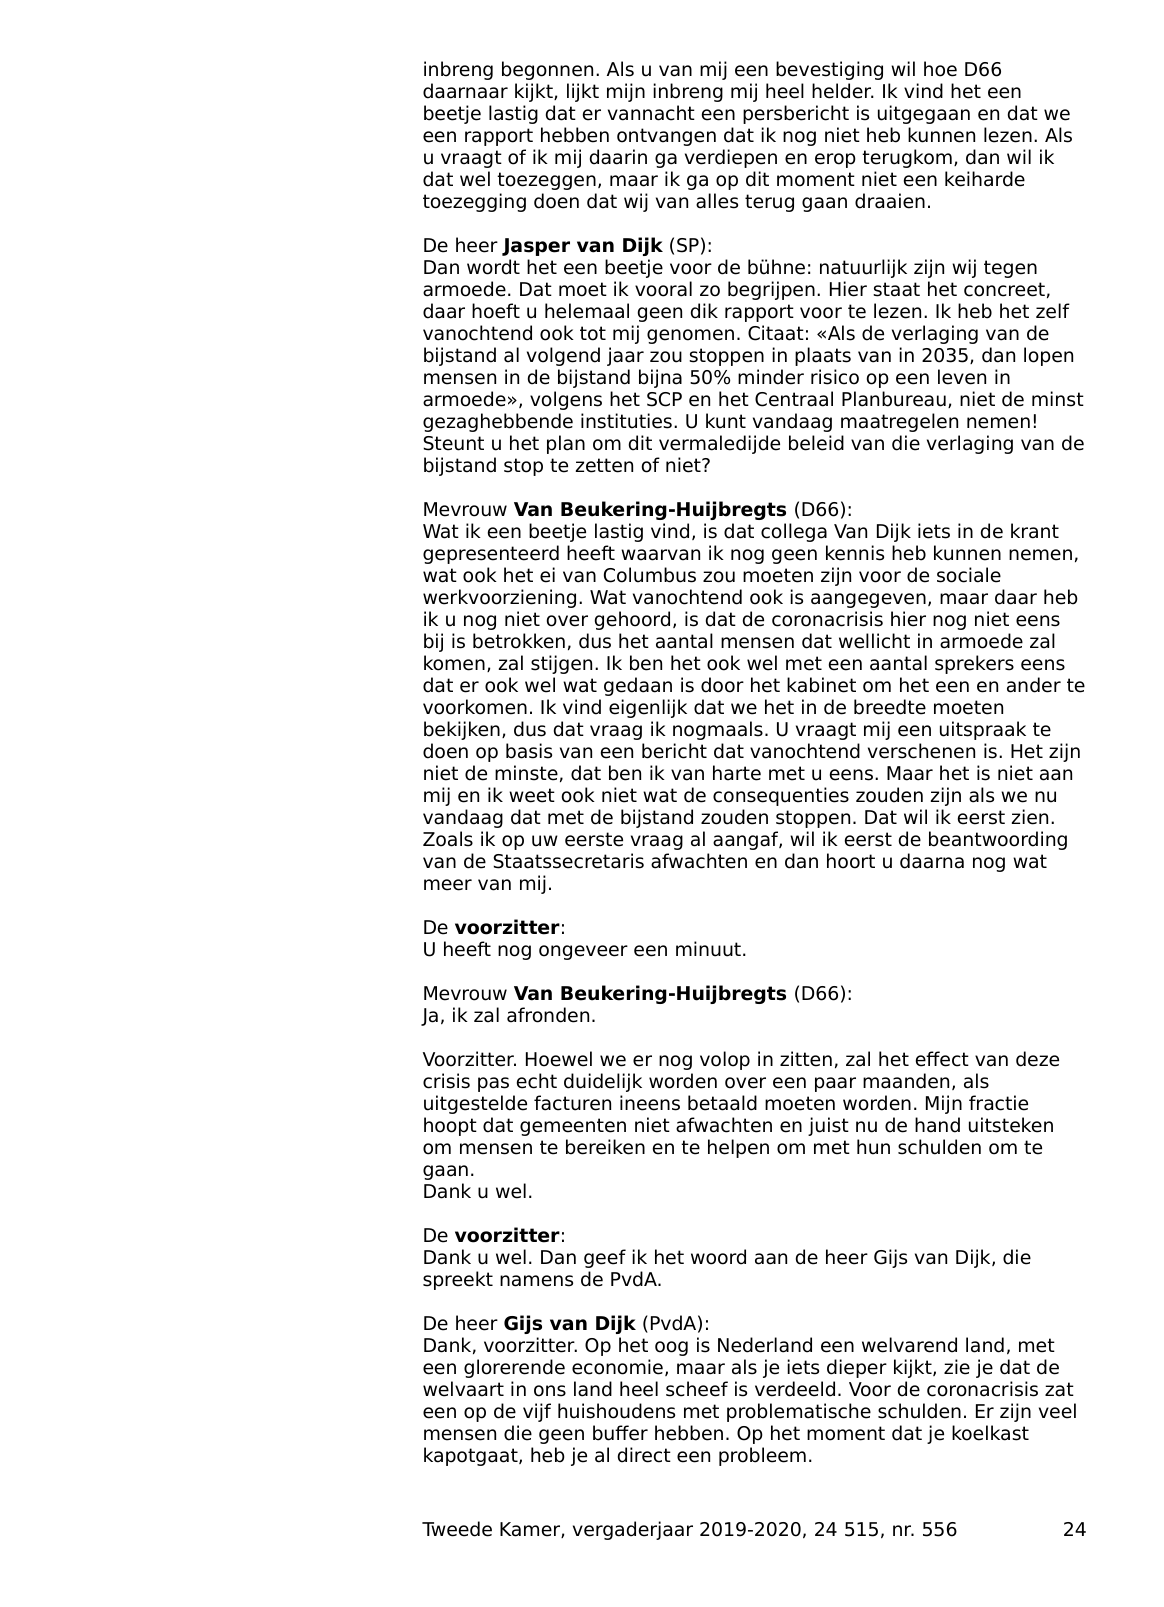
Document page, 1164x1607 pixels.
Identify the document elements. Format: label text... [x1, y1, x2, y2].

text De heer Jasper van Dijk (SP): [422, 235, 1087, 257]
text Wat ik een beetje lastig vind, is dat collega Van Dijk iets in de krant gepresenteerd heeft waarvan ik nog geen kennis heb kunnen nemen, wat ook het ei van Columbus zou moeten zijn voor de sociale werkvoorziening. Wat vanochtend ook is aangegeven, maar daar heb ik u nog niet over gehoord, is dat de coronacrisis hier nog niet eens bij is betrokken, dus het aantal mensen dat wellicht in armoede zal komen, zal stijgen. Ik ben het ook wel met een aantal sprekers eens dat er ook wel wat gedaan is door het kabinet om het een en ander te voorkomen. Ik vind eigenlijk dat we het in de breedte moeten bekijken, dus dat vraag ik nogmaals. U vraagt mij een uitspraak te doen op basis van een bericht dat vanochtend verschenen is. Het zijn niet de minste, dat ben ik van harte met u eens. Maar het is niet aan mij en ik weet ook niet wat de consequenties zouden zijn als we nu vandaag dat met de bijstand zouden stoppen. Dat wil ik eerst zien. Zoals ik op uw eerste vraag al aangaf, wil ik eerst de beantwoording van de Staatssecretaris afwachten en dan hoort u daarna nog wat meer van mij. [422, 521, 1087, 895]
text De voorzitter: [422, 1225, 1087, 1247]
text inbreng begonnen. Als u van mij een bevestiging wil hoe D66 daarnaar kijkt, lijkt mijn inbreng mij heel helder. Ik vind het een beetje lastig dat er vannacht een persbericht is uitgegaan en dat we een rapport hebben ontvangen dat ik nog niet heb kunnen lezen. Als u vraagt of ik mij daarin ga verdiepen en erop terugkom, dan wil ik dat wel toezeggen, maar ik ga op dit moment niet een keiharde toezegging doen dat wij van alles terug gaan draaien. [422, 59, 1087, 213]
text Dank u wel. Dan geef ik het woord aan de heer Gijs van Dijk, die spreekt namens de PvdA. [422, 1247, 1087, 1291]
text De voorzitter: [422, 917, 1087, 939]
text Mevrouw Van Beukering-Huijbregts (D66): [422, 983, 1087, 1005]
text U heeft nog ongeveer een minuut. [422, 939, 1087, 961]
text Dank u wel. [422, 1181, 1087, 1203]
text Dank, voorzitter. Op het oog is Nederland een welvarend land, met een glorerende economie, maar als je iets dieper kijkt, zie je dat de welvaart in ons land heel scheef is verdeeld. Voor de coronacrisis zat een op de vijf huishoudens met problematische schulden. Er zijn veel mensen die geen buffer hebben. Op het moment dat je koelkast kapotgaat, heb je al direct een probleem. [422, 1335, 1087, 1467]
text De heer Gijs van Dijk (PvdA): [422, 1313, 1087, 1335]
text Ja, ik zal afronden. [422, 1005, 1087, 1027]
text Dan wordt het een beetje voor de bühne: natuurlijk zijn wij tegen armoede. Dat moet ik vooral zo begrijpen. Hier staat het concreet, daar hoeft u helemaal geen dik rapport voor te lezen. Ik heb het zelf vanochtend ook tot mij genomen. Citaat: «Als de verlaging van de bijstand al volgend jaar zou stoppen in plaats van in 2035, dan lopen mensen in de bijstand bijna 50% minder risico op een leven in armoede», volgens het SCP en het Centraal Planbureau, niet de minst gezaghebbende instituties. U kunt vandaag maatregelen nemen! Steunt u het plan om dit vermaledijde beleid van die verlaging van de bijstand stop te zetten of niet? [422, 257, 1087, 477]
text Voorzitter. Hoewel we er nog volop in zitten, zal het effect van deze crisis pas echt duidelijk worden over een paar maanden, als uitgestelde facturen ineens betaald moeten worden. Mijn fractie hoopt dat gemeenten niet afwachten en juist nu de hand uitsteken om mensen te bereiken en te helpen om met hun schulden om te gaan. [422, 1049, 1087, 1181]
text Mevrouw Van Beukering-Huijbregts (D66): [422, 499, 1087, 521]
